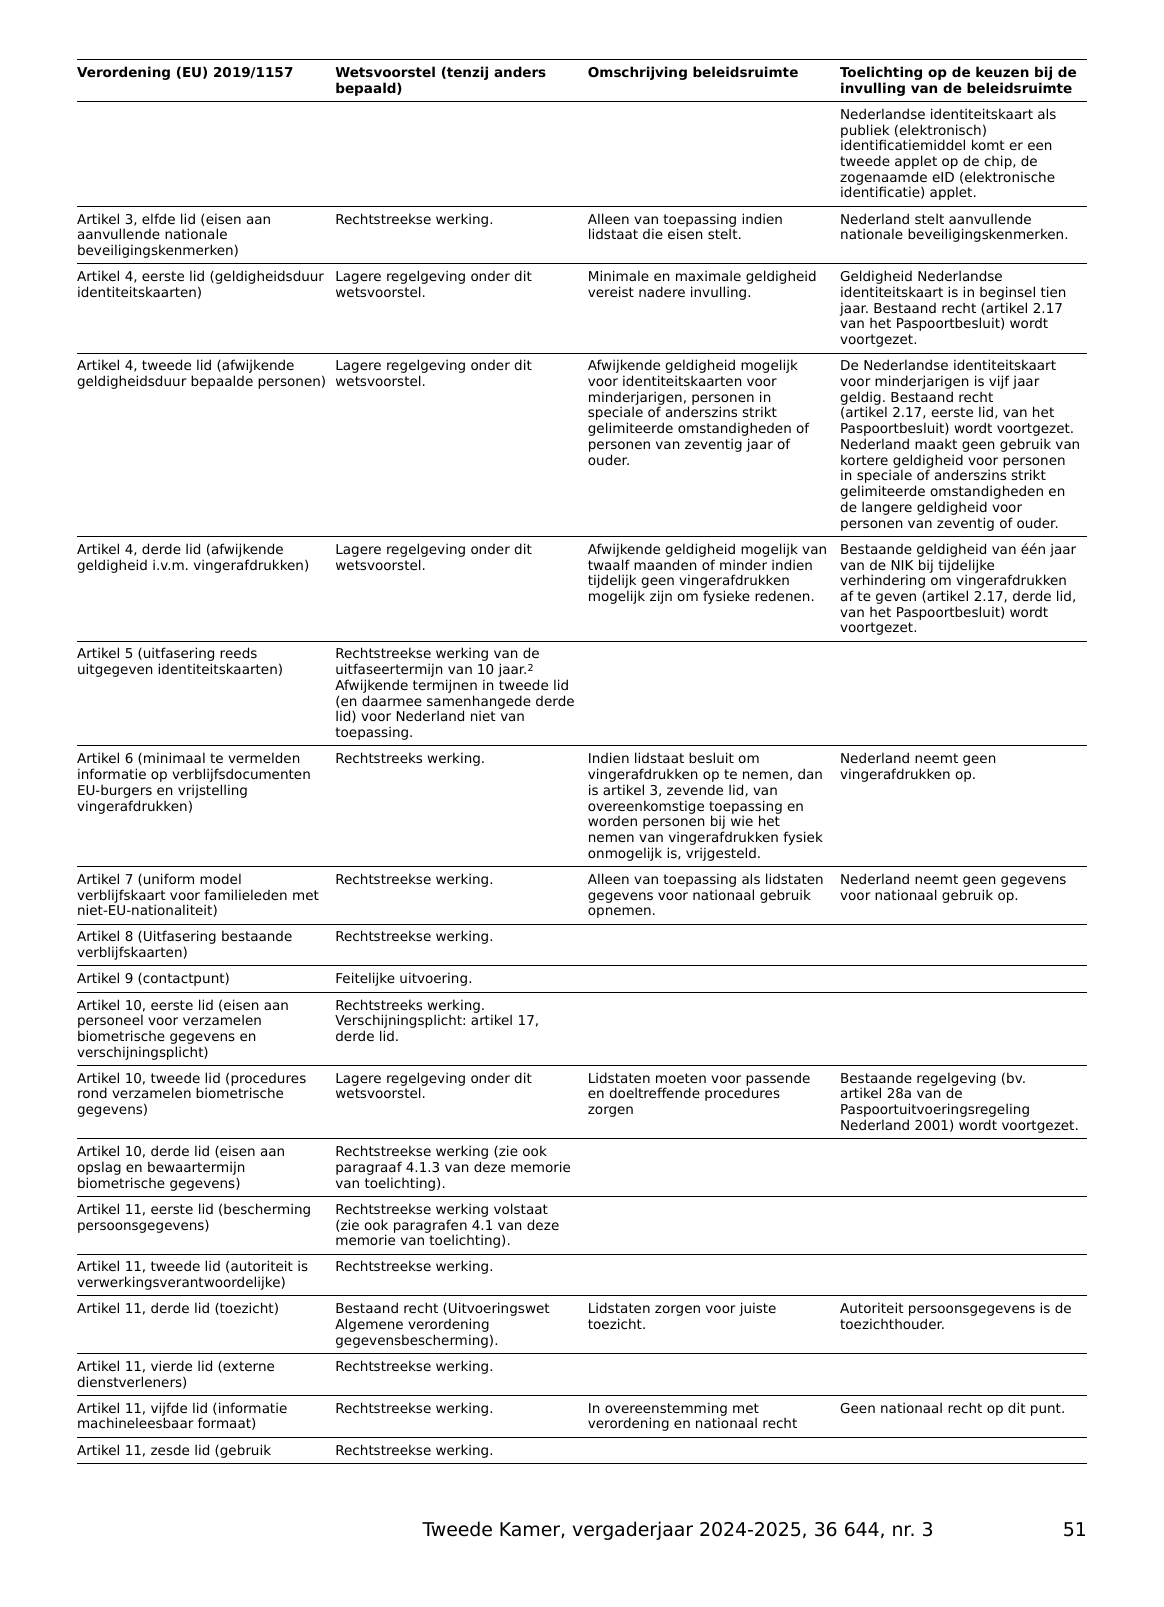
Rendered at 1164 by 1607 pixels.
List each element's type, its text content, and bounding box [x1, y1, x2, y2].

table_cell Rechtstreekse werking volstaat (zie ook paragrafen 4.1 van deze memorie van toelichting). [329, 1197, 582, 1253]
table_cell Nederlandse identiteitskaart als publiek (elektronisch) identificatiemiddel komt er een tweede applet op de chip, de zogenaamde eID (elektronische identificatie) applet. [834, 102, 1087, 206]
table_cell Rechtstreekse werking (zie ook paragraaf 4.1.3 van deze memorie van toelichting). [329, 1139, 582, 1196]
table_cell Rechtstreekse werking. [329, 1438, 582, 1463]
table_cell Alleen van toepassing als lidstaten gegevens voor nationaal gebruik opnemen. [582, 867, 834, 923]
table_cell [834, 1354, 1087, 1395]
table_cell Rechtstreekse werking. [329, 207, 582, 263]
table_cell Artikel 8 (Uitfasering bestaande verblijfskaarten) [77, 925, 329, 965]
table_cell [582, 1255, 834, 1295]
table_cell Artikel 11, vierde lid (externe dienstverleners) [77, 1354, 329, 1395]
table_cell [582, 1354, 834, 1395]
table_cell Lidstaten moeten voor passende en doeltreffende procedures zorgen [582, 1066, 834, 1138]
table_cell [834, 642, 1087, 745]
table_cell Lagere regelgeving onder dit wetsvoorstel. [329, 1066, 582, 1138]
table_cell [582, 642, 834, 745]
table_header Toelichting op de keuzen bij de invulling van de beleidsruimte [834, 60, 1087, 101]
table_cell Rechtstreekse werking. [329, 867, 582, 923]
table_cell Bestaand recht (Uitvoeringswet Algemene verordening gegevensbescherming). [329, 1296, 582, 1353]
table_cell Artikel 11, eerste lid (bescherming persoonsgegevens) [77, 1197, 329, 1253]
table_cell Afwijkende geldigheid mogelijk van twaalf maanden of minder indien tijdelijk geen vingerafdrukken mogelijk zijn om fysieke redenen. [582, 537, 834, 641]
table_cell Lagere regelgeving onder dit wetsvoorstel. [329, 537, 582, 641]
table_cell [834, 1197, 1087, 1253]
table_header Wetsvoorstel (tenzij anders bepaald) [329, 60, 582, 101]
table_cell Rechtstreeks werking. Verschijningsplicht: artikel 17, derde lid. [329, 993, 582, 1065]
table_header Verordening (EU) 2019/1157 [77, 60, 329, 101]
table_cell Artikel 5 (uitfasering reeds uitgegeven identiteitskaarten) [77, 642, 329, 745]
table_cell [582, 1197, 834, 1253]
table_cell Rechtstreekse werking. [329, 1354, 582, 1395]
table_cell [834, 1139, 1087, 1196]
table_cell Artikel 10, tweede lid (procedures rond verzamelen biometrische gegevens) [77, 1066, 329, 1138]
table_cell [582, 993, 834, 1065]
table_cell Bestaande regelgeving (bv. artikel 28a van de Paspoortuitvoeringsregeling Nederland 2001) wordt voortgezet. [834, 1066, 1087, 1138]
table_cell Nederland stelt aanvullende nationale beveiligingskenmerken. [834, 207, 1087, 263]
table_cell Nederland neemt geen vingerafdrukken op. [834, 746, 1087, 866]
table_cell [582, 966, 834, 992]
table_cell In overeenstemming met verordening en nationaal recht [582, 1396, 834, 1437]
table_cell Rechtstreekse werking. [329, 1255, 582, 1295]
table_cell Artikel 11, vijfde lid (informatie machineleesbaar formaat) [77, 1396, 329, 1437]
table_cell [582, 925, 834, 965]
table_header Omschrijving beleidsruimte [582, 60, 834, 101]
table_cell Geldigheid Nederlandse identiteitskaart is in beginsel tien jaar. Bestaand recht (artikel 2.17 van het Paspoortbesluit) wordt voortgezet. [834, 264, 1087, 352]
table_cell Alleen van toepassing indien lidstaat die eisen stelt. [582, 207, 834, 263]
table_cell Feitelijke uitvoering. [329, 966, 582, 992]
table_cell [582, 1139, 834, 1196]
table_cell Artikel 9 (contactpunt) [77, 966, 329, 992]
table_cell Artikel 6 (minimaal te vermelden informatie op verblijfsdocumenten EU-burgers en vrijstelling vingerafdrukken) [77, 746, 329, 866]
table_cell Rechtstreeks werking. [329, 746, 582, 866]
table_cell Lagere regelgeving onder dit wetsvoorstel. [329, 354, 582, 536]
table_cell Rechtstreekse werking. [329, 925, 582, 965]
table_cell Minimale en maximale geldigheid vereist nadere invulling. [582, 264, 834, 352]
table_cell Artikel 10, derde lid (eisen aan opslag en bewaartermijn biometrische gegevens) [77, 1139, 329, 1196]
table_cell [582, 102, 834, 206]
table_cell Lidstaten zorgen voor juiste toezicht. [582, 1296, 834, 1353]
table_cell Artikel 11, tweede lid (autoriteit is verwerkingsverantwoordelijke) [77, 1255, 329, 1295]
table_cell Artikel 11, derde lid (toezicht) [77, 1296, 329, 1353]
table_cell Lagere regelgeving onder dit wetsvoorstel. [329, 264, 582, 352]
table_cell Rechtstreekse werking. [329, 1396, 582, 1437]
table_cell Artikel 7 (uniform model verblijfskaart voor familieleden met niet-EU-nationaliteit) [77, 867, 329, 923]
table_cell De Nederlandse identiteitskaart voor minderjarigen is vijf jaar geldig. Bestaand recht (artikel 2.17, eerste lid, van het Paspoortbesluit) wordt voortgezet. Nederland maakt geen gebruik van kortere geldigheid voor personen in speciale of anderszins strikt gelimiteerde omstandigheden en de langere geldigheid voor personen van zeventig of ouder. [834, 354, 1087, 536]
table_cell Bestaande geldigheid van één jaar van de NIK bij tijdelijke verhindering om vingerafdrukken af te geven (artikel 2.17, derde lid, van het Paspoortbesluit) wordt voortgezet. [834, 537, 1087, 641]
table_cell Artikel 10, eerste lid (eisen aan personeel voor verzamelen biometrische gegevens en verschijningsplicht) [77, 993, 329, 1065]
table_cell Artikel 3, elfde lid (eisen aan aanvullende nationale beveiligingskenmerken) [77, 207, 329, 263]
table_cell [834, 1255, 1087, 1295]
table_cell Nederland neemt geen gegevens voor nationaal gebruik op. [834, 867, 1087, 923]
table_cell Afwijkende geldigheid mogelijk voor identiteitskaarten voor minderjarigen, personen in speciale of anderszins strikt gelimiteerde omstandigheden of personen van zeventig jaar of ouder. [582, 354, 834, 536]
table_cell [77, 102, 329, 206]
table_cell Artikel 11, zesde lid (gebruik [77, 1438, 329, 1463]
table_cell [834, 1438, 1087, 1463]
table_cell Geen nationaal recht op dit punt. [834, 1396, 1087, 1437]
table_cell Autoriteit persoonsgegevens is de toezichthouder. [834, 1296, 1087, 1353]
table_cell Indien lidstaat besluit om vingerafdrukken op te nemen, dan is artikel 3, zevende lid, van overeenkomstige toepassing en worden personen bij wie het nemen van vingerafdrukken fysiek onmogelijk is, vrijgesteld. [582, 746, 834, 866]
table_cell [582, 1438, 834, 1463]
table_cell [834, 993, 1087, 1065]
table_cell Artikel 4, tweede lid (afwijkende geldigheidsduur bepaalde personen) [77, 354, 329, 536]
table_cell Rechtstreekse werking van de uitfaseertermijn van 10 jaar.2 Afwijkende termijnen in tweede lid (en daarmee samenhangede derde lid) voor Nederland niet van toepassing. [329, 642, 582, 745]
table_cell [834, 925, 1087, 965]
table_cell [834, 966, 1087, 992]
table_cell Artikel 4, derde lid (afwijkende geldigheid i.v.m. vingerafdrukken) [77, 537, 329, 641]
table_cell Artikel 4, eerste lid (geldigheidsduur identiteitskaarten) [77, 264, 329, 352]
table_cell [329, 102, 582, 206]
